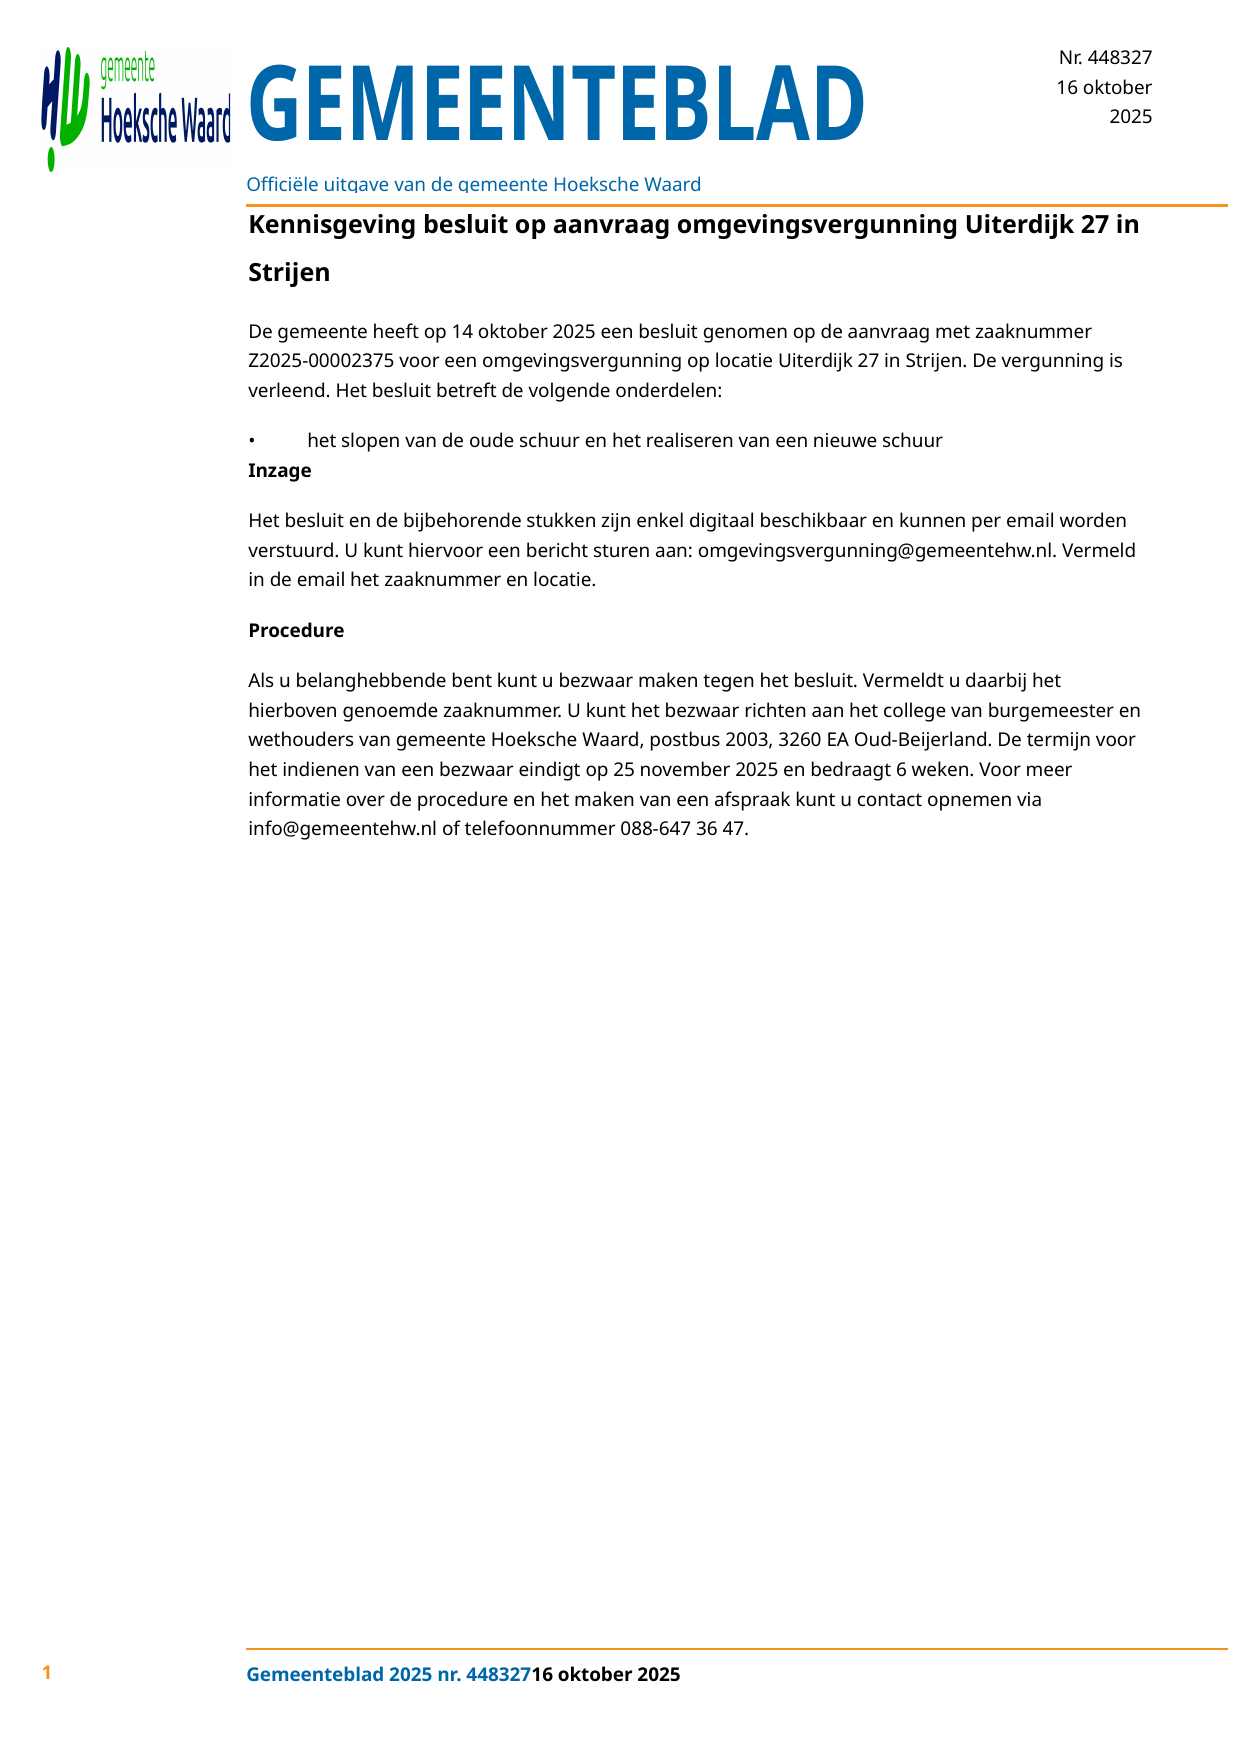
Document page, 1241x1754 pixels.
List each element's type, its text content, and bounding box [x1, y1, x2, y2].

text De gemeente heeft op 14 oktober 2025 een besluit genomen op de aanvraag met zaaknummer Z2025-00002375 voor een omgevingsvergunning op locatie Uiterdijk 27 in Strijen. De vergunning is verleend. Het besluit betreft de volgende onderdelen: [248, 318, 1152, 403]
text Het besluit en de bijbehorende stukken zijn enkel digitaal beschikbaar en kunnen per email worden verstuurd. U kunt hiervoor een bericht sturen aan: omgevingsvergunning@gemeentehw.nl. Vermeld in de email het zaaknummer en locatie. [248, 507, 1152, 592]
text Inzage [248, 457, 1152, 483]
list het slopen van de oude schuur en het realiseren van een nieuwe schuur [248, 427, 1152, 453]
text Kennisgeving besluit op aanvraag omgevingsvergunning Uiterdijk 27 in Strijen [248, 207, 1152, 288]
text Als u belanghebbende bent kunt u bezwaar maken tegen het besluit. Vermeldt u daarbij het hierboven genoemde zaaknummer. U kunt het bezwaar richten aan het college van burgemeester en wethouders van gemeente Hoeksche Waard, postbus 2003, 3260 EA Oud-Beijerland. De termijn voor het indienen van een bezwaar eindigt op 25 november 2025 en bedraagt 6 weken. Voor meer informatie over de procedure en het maken van een afspraak kunt u contact opnemen via info@gemeentehw.nl of telefoonnummer 088-647 36 47. [248, 667, 1152, 841]
picture [41, 47, 231, 172]
text Procedure [248, 617, 1152, 643]
